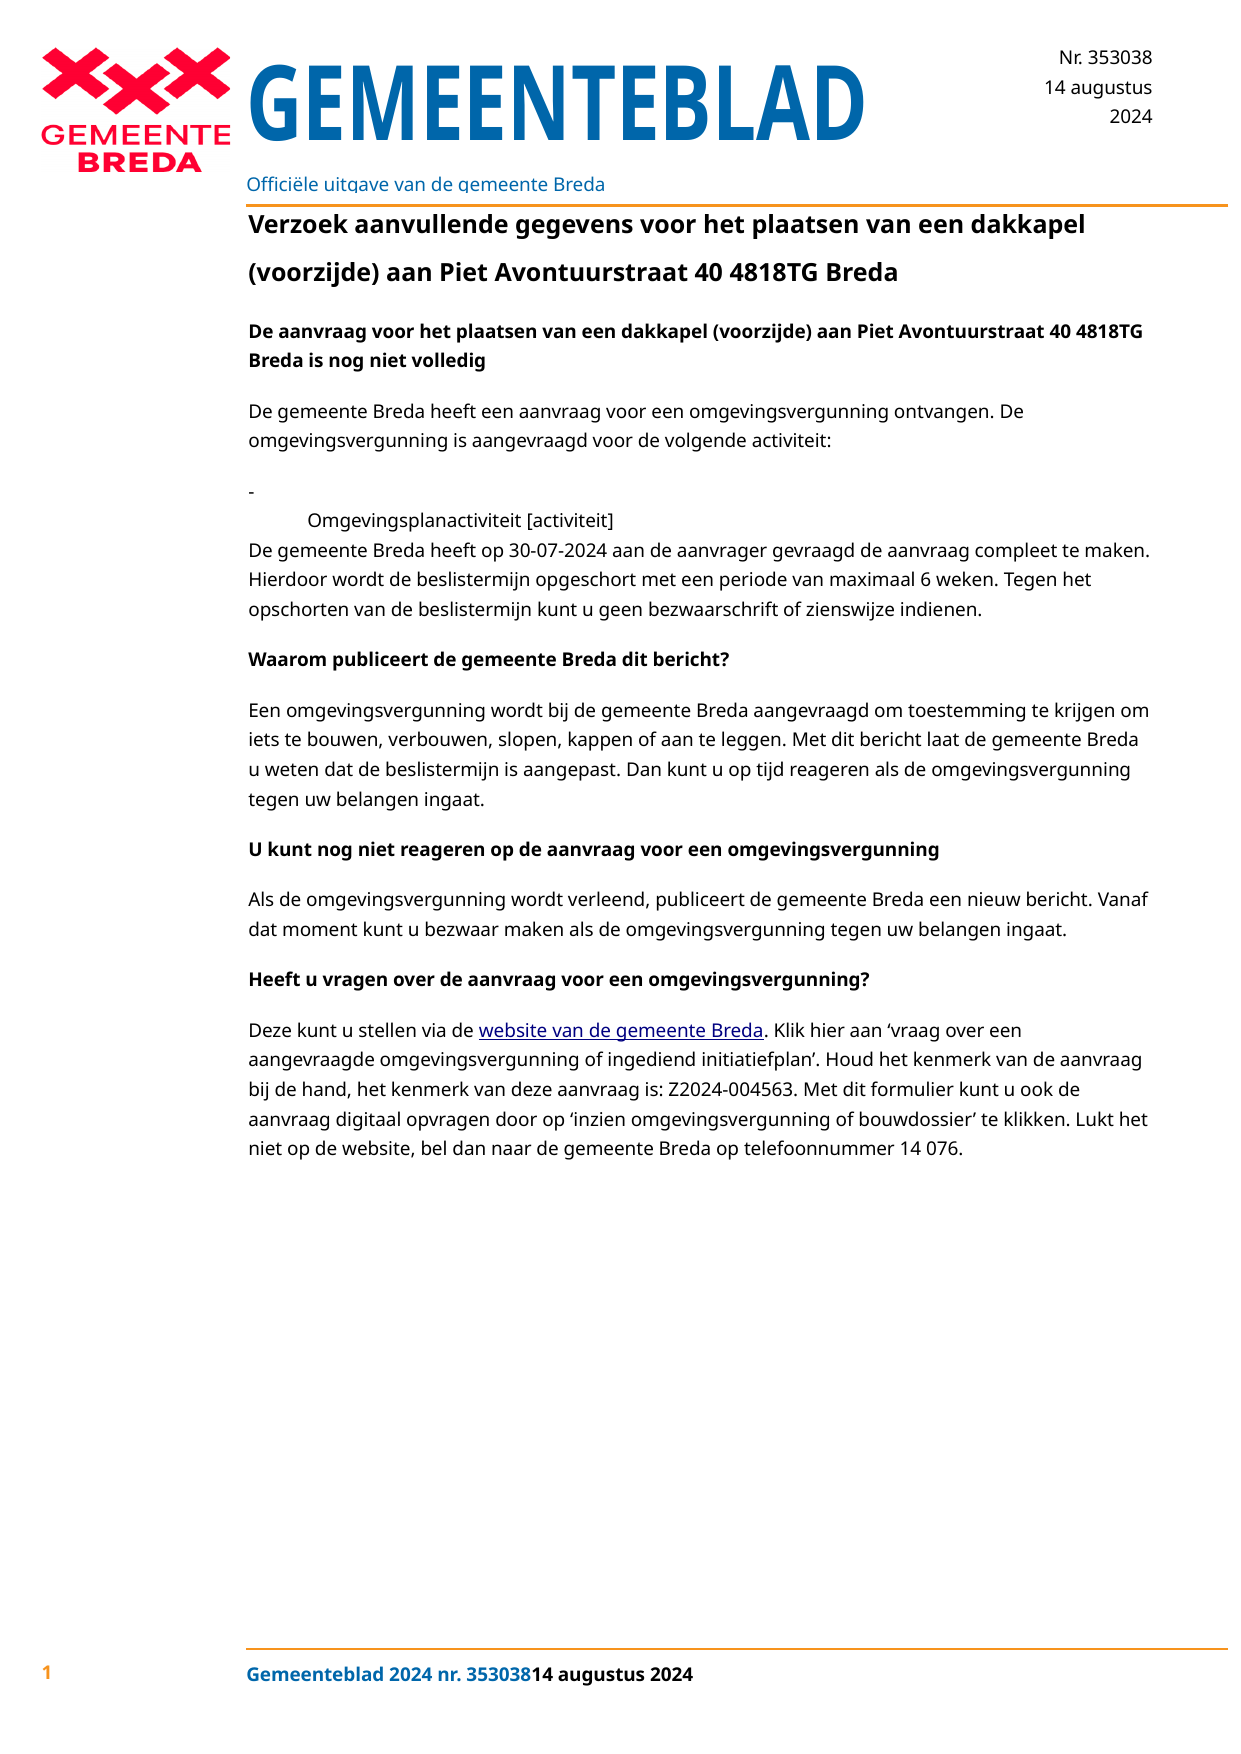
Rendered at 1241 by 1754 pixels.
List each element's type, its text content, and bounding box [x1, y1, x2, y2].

picture [41, 47, 231, 172]
text De aanvraag voor het plaatsen van een dakkapel (voorzijde) aan Piet Avontuurstraat 40 4818TG Breda is nog niet volledig [248, 318, 1152, 373]
list Omgevingsplanactiviteit [activiteit] [248, 507, 1152, 533]
text Verzoek aanvullende gegevens voor het plaatsen van een dakkapel (voorzijde) aan Piet Avontuurstraat 40 4818TG Breda [248, 207, 1152, 288]
text U kunt nog niet reageren op de aanvraag voor een omgevingsvergunning [248, 836, 1152, 862]
text Deze kunt u stellen via de website van de gemeente Breda. Klik hier aan ‘vraag over een aangevraagde omgevingsvergunning of ingediend initiatiefplan’. Houd het kenmerk van de aanvraag bij de hand, het kenmerk van deze aanvraag is: Z2024-004563. Met dit formulier kunt u ook de aanvraag digitaal opvragen door op ‘inzien omgevingsvergunning of bouwdossier’ te klikken. Lukt het niet op de website, bel dan naar de gemeente Breda op telefoonnummer 14 076. [248, 1017, 1152, 1161]
text Heeft u vragen over de aanvraag voor een omgevingsvergunning? [248, 967, 1152, 992]
text Als de omgevingsvergunning wordt verleend, publiceert de gemeente Breda een nieuw bericht. Vanaf dat moment kunt u bezwaar maken als de omgevingsvergunning tegen uw belangen ingaat. [248, 887, 1152, 942]
text Waarom publiceert de gemeente Breda dit bericht? [248, 647, 1152, 672]
text De gemeente Breda heeft op 30-07-2024 aan de aanvrager gevraagd de aanvraag compleet te maken. Hierdoor wordt de beslistermijn opgeschort met een periode van maximaal 6 weken. Tegen het opschorten van de beslistermijn kunt u geen bezwaarschrift of zienswijze indienen. [248, 537, 1152, 622]
text Een omgevingsvergunning wordt bij de gemeente Breda aangevraagd om toestemming te krijgen om iets te bouwen, verbouwen, slopen, kappen of aan te leggen. Met dit bericht laat de gemeente Breda u weten dat de beslistermijn is aangepast. Dan kunt u op tijd reageren als de omgevingsvergunning tegen uw belangen ingaat. [248, 697, 1152, 812]
text De gemeente Breda heeft een aanvraag voor een omgevingsvergunning ontvangen. De omgevingsvergunning is aangevraagd voor de volgende activiteit: [248, 398, 1152, 453]
